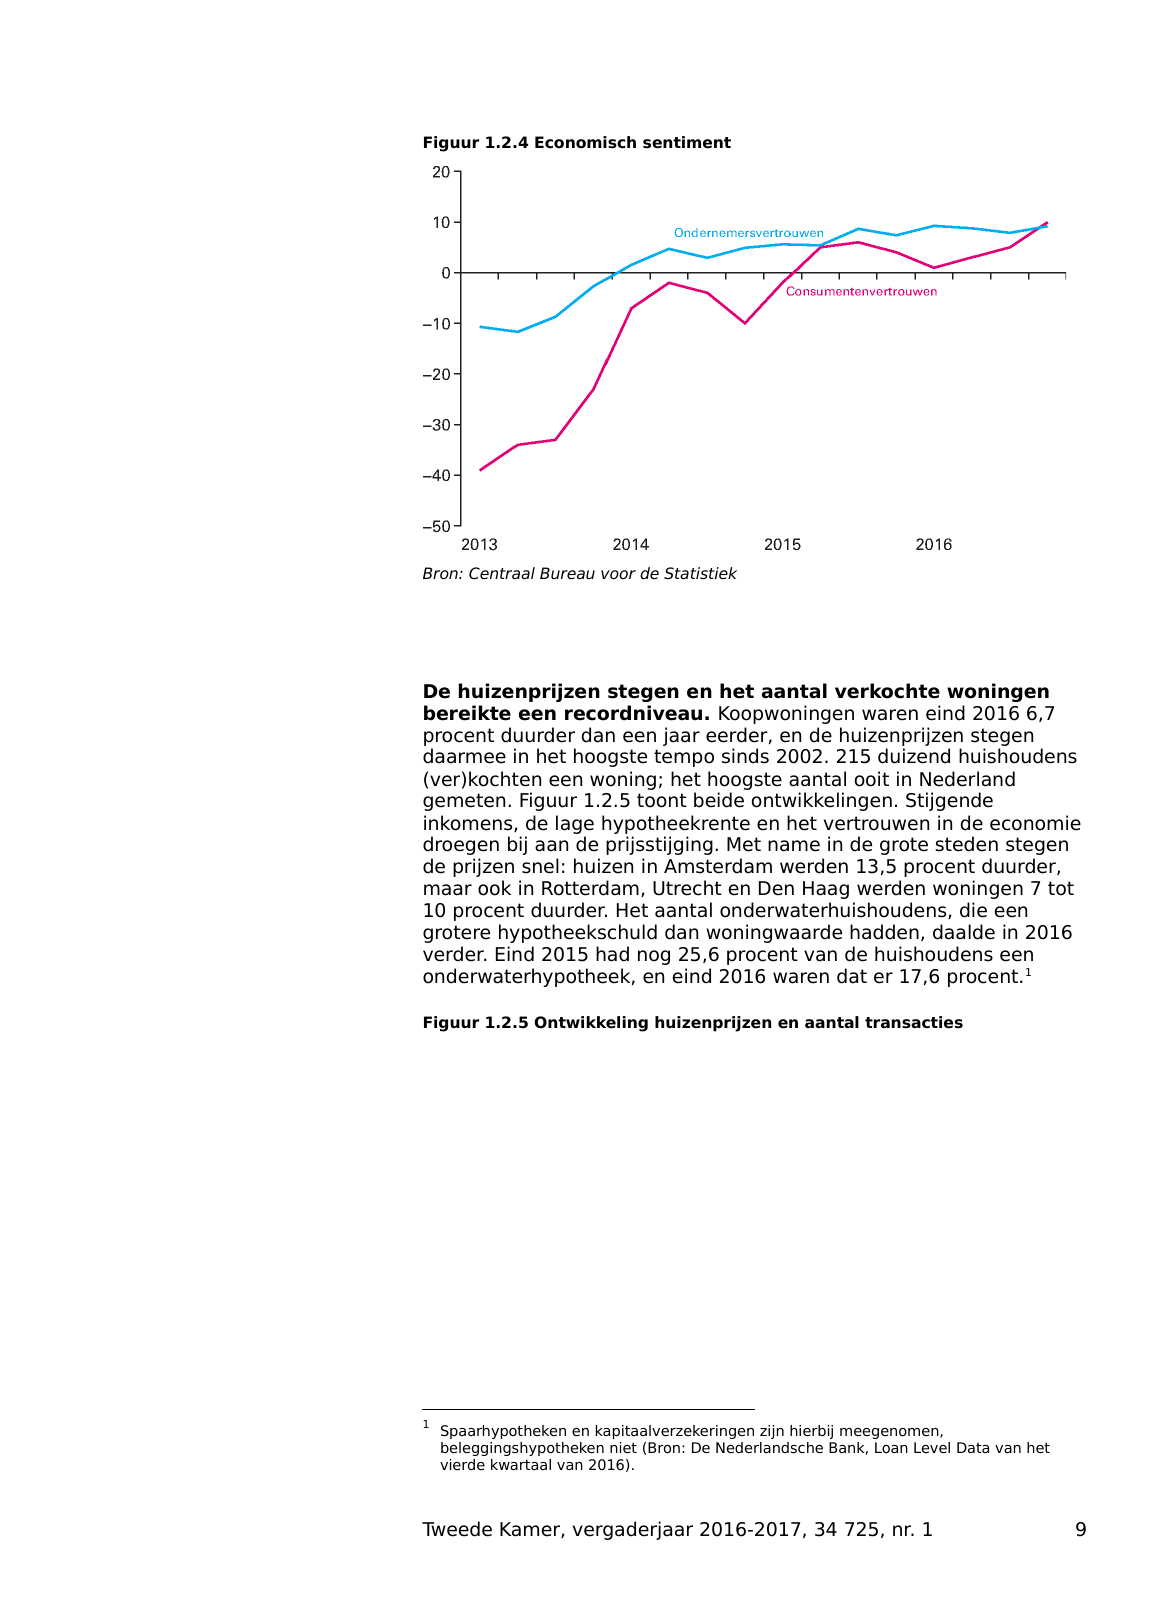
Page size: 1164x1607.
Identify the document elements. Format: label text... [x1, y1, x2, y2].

text Spaarhypotheken en kapitaalverzekeringen zijn hierbij meegenomen, beleggingshypotheken niet (Bron: De Nederlandsche Bank, Loan Level Data van het vierde kwartaal van 2016). [422, 1418, 1087, 1474]
picture [422, 163, 1067, 554]
text Bron: Centraal Bureau voor de Statistiek [422, 565, 1066, 583]
text De huizenprijzen stegen en het aantal verkochte woningen bereikte een recordniveau. Koopwoningen waren eind 2016 6,7 procent duurder dan een jaar eerder, en de huizenprijzen stegen daarmee in het hoogste tempo sinds 2002. 215 duizend huishoudens (ver)kochten een woning; het hoogste aantal ooit in Nederland gemeten. Figuur 1.2.5 toont beide ontwikkelingen. Stijgende inkomens, de lage hypotheekrente en het vertrouwen in de economie droegen bij aan de prijsstijging. Met name in de grote steden stegen de prijzen snel: huizen in Amsterdam werden 13,5 procent duurder, maar ook in Rotterdam, Utrecht en Den Haag werden woningen 7 tot 10 procent duurder. Het aantal onderwaterhuishoudens, die een grotere hypotheekschuld dan woningwaarde hadden, daalde in 2016 verder. Eind 2015 had nog 25,6 procent van de huishoudens een onderwaterhypotheek, en eind 2016 waren dat er 17,6 procent. [422, 681, 1087, 988]
text Figuur 1.2.5 Ontwikkeling huizenprijzen en aantal transacties [422, 1014, 1072, 1032]
text Figuur 1.2.4 Economisch sentiment [422, 134, 1066, 152]
